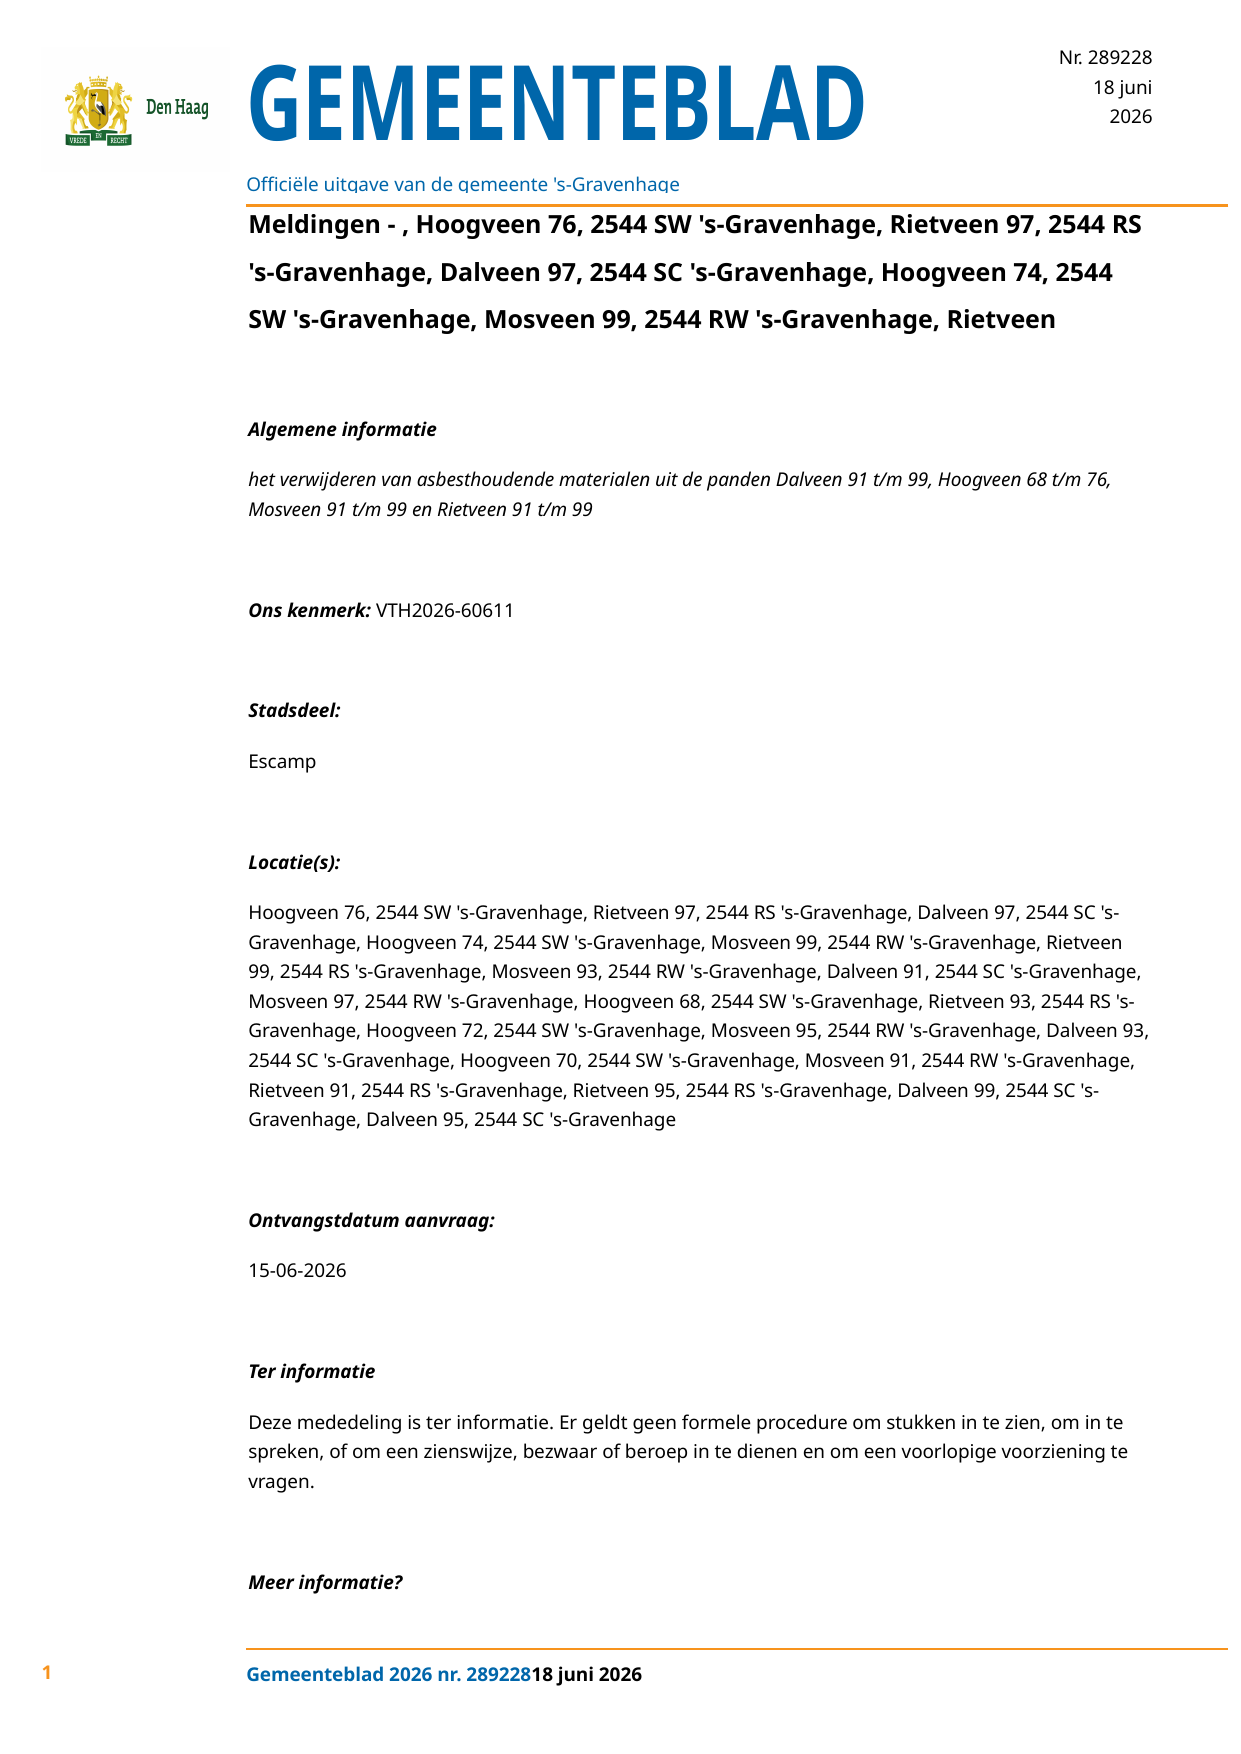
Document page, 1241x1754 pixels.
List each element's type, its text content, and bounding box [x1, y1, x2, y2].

text Hoogveen 76, 2544 SW 's-Gravenhage, Rietveen 97, 2544 RS 's-Gravenhage, Dalveen 97, 2544 SC 's-Gravenhage, Hoogveen 74, 2544 SW 's-Gravenhage, Mosveen 99, 2544 RW 's-Gravenhage, Rietveen 99, 2544 RS 's-Gravenhage, Mosveen 93, 2544 RW 's-Gravenhage, Dalveen 91, 2544 SC 's-Gravenhage, Mosveen 97, 2544 RW 's-Gravenhage, Hoogveen 68, 2544 SW 's-Gravenhage, Rietveen 93, 2544 RS 's-Gravenhage, Hoogveen 72, 2544 SW 's-Gravenhage, Mosveen 95, 2544 RW 's-Gravenhage, Dalveen 93, 2544 SC 's-Gravenhage, Hoogveen 70, 2544 SW 's-Gravenhage, Mosveen 91, 2544 RW 's-Gravenhage, Rietveen 91, 2544 RS 's-Gravenhage, Rietveen 95, 2544 RS 's-Gravenhage, Dalveen 99, 2544 SC 's-Gravenhage, Dalveen 95, 2544 SC 's-Gravenhage [248, 899, 1152, 1132]
text 15-06-2026 [248, 1258, 1152, 1283]
text het verwijderen van asbesthoudende materialen uit de panden Dalveen 91 t/m 99, Hoogveen 68 t/m 76, Mosveen 91 t/m 99 en Rietveen 91 t/m 99 [248, 466, 1152, 522]
text Escamp [248, 748, 1152, 774]
text Deze mededeling is ter informatie. Er geldt geen formele procedure om stukken in te zien, om in te spreken, of om een zienswijze, bezwaar of beroep in te dienen en om een voorlopige voorziening te vragen. [248, 1409, 1152, 1494]
text Ter informatie [248, 1358, 1152, 1384]
text Meer informatie? [248, 1569, 1152, 1594]
text Algemene informatie [248, 416, 1152, 442]
text Ons kenmerk: VTH2026-60611 [248, 597, 1152, 622]
text Stadsdeel: [248, 698, 1152, 723]
picture [41, 47, 231, 172]
text Ontvangstdatum aanvraag: [248, 1207, 1152, 1233]
text Meldingen - , Hoogveen 76, 2544 SW 's-Gravenhage, Rietveen 97, 2544 RS 's-Gravenhage, Dalveen 97, 2544 SC 's-Gravenhage, Hoogveen 74, 2544 SW 's-Gravenhage, Mosveen 99, 2544 RW 's-Gravenhage, Rietveen [248, 207, 1152, 336]
text Locatie(s): [248, 849, 1152, 874]
